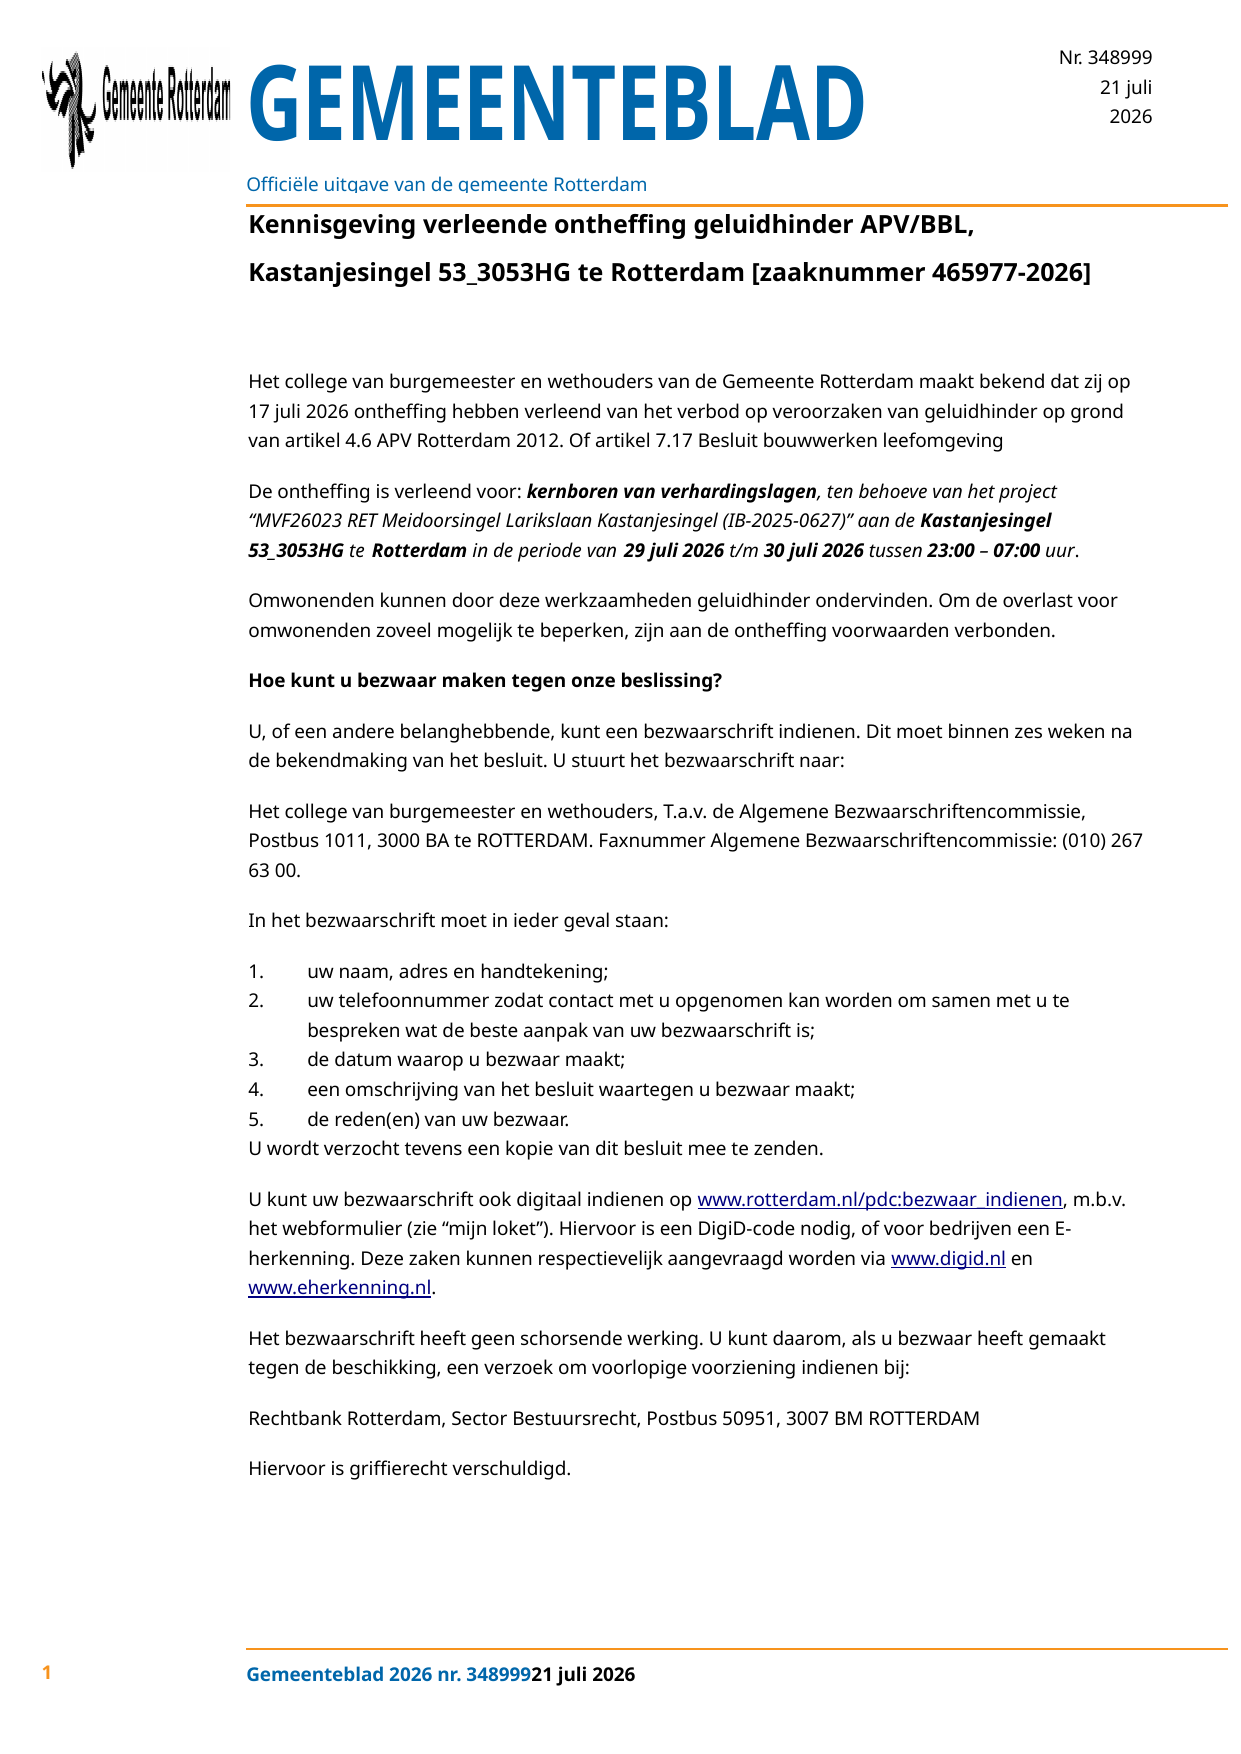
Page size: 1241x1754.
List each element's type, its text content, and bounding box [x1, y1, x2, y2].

text Het bezwaarschrift heeft geen schorsende werking. U kunt daarom, als u bezwaar heeft gemaakt tegen de beschikking, een verzoek om voorlopige voorziening indienen bij: [248, 1325, 1152, 1380]
text Hiervoor is griffierecht verschuldigd. [248, 1455, 1152, 1481]
text De ontheffing is verleend voor: kernboren van verhardingslagen, ten behoeve van het project “MVF26023 RET Meidoorsingel Larikslaan Kastanjesingel (IB-2025-0627)” aan de Kastanjesingel 53_3053HG te Rotterdam in de periode van 29 juli 2026 t/m 30 juli 2026 tussen 23:00 – 07:00 uur. [248, 478, 1152, 563]
text Hoe kunt u bezwaar maken tegen onze beslissing? [248, 667, 1152, 693]
text Omwonenden kunnen door deze werkzaamheden geluidhinder ondervinden. Om de overlast voor omwonenden zoveel mogelijk te beperken, zijn aan de ontheffing voorwaarden verbonden. [248, 587, 1152, 643]
text U kunt uw bezwaarschrift ook digitaal indienen op www.rotterdam.nl/pdc:bezwaar_indienen, m.b.v. het webformulier (zie “mijn loket”). Hiervoor is een DigiD-code nodig, of voor bedrijven een E-herkenning. Deze zaken kunnen respectievelijk aangevraagd worden via www.digid.nl en www.eherkenning.nl. [248, 1186, 1152, 1300]
text U, of een andere belanghebbende, kunt een bezwaarschrift indienen. Dit moet binnen zes weken na de bekendmaking van het besluit. U stuurt het bezwaarschrift naar: [248, 718, 1152, 773]
list uw telefoonnummer zodat contact met u opgenomen kan worden om samen met u te bespreken wat de beste aanpak van uw bezwaarschrift is; [248, 987, 1152, 1043]
list uw naam, adres en handtekening; [248, 958, 1152, 984]
picture [41, 47, 231, 172]
list een omschrijving van het besluit waartegen u bezwaar maakt; [248, 1076, 1152, 1102]
text U wordt verzocht tevens een kopie van dit besluit mee te zenden. [248, 1135, 1152, 1161]
text Het college van burgemeester en wethouders, T.a.v. de Algemene Bezwaarschriftencommissie, Postbus 1011, 3000 BA te ROTTERDAM. Faxnummer Algemene Bezwaarschriftencommissie: (010) 267 63 00. [248, 798, 1152, 883]
list de datum waarop u bezwaar maakt; [248, 1047, 1152, 1072]
text Het college van burgemeester en wethouders van de Gemeente Rotterdam maakt bekend dat zij op 17 juli 2026 ontheffing hebben verleend van het verbod op veroorzaken van geluidhinder op grond van artikel 4.6 APV Rotterdam 2012. Of artikel 7.17 Besluit bouwwerken leefomgeving [248, 368, 1152, 453]
text Kennisgeving verleende ontheffing geluidhinder APV/BBL, Kastanjesingel 53_3053HG te Rotterdam [zaaknummer 465977-2026] [248, 207, 1152, 288]
text Rechtbank Rotterdam, Sector Bestuursrecht, Postbus 50951, 3007 BM ROTTERDAM [248, 1405, 1152, 1431]
text In het bezwaarschrift moet in ieder geval staan: [248, 907, 1152, 933]
list de reden(en) van uw bezwaar. [248, 1106, 1152, 1132]
